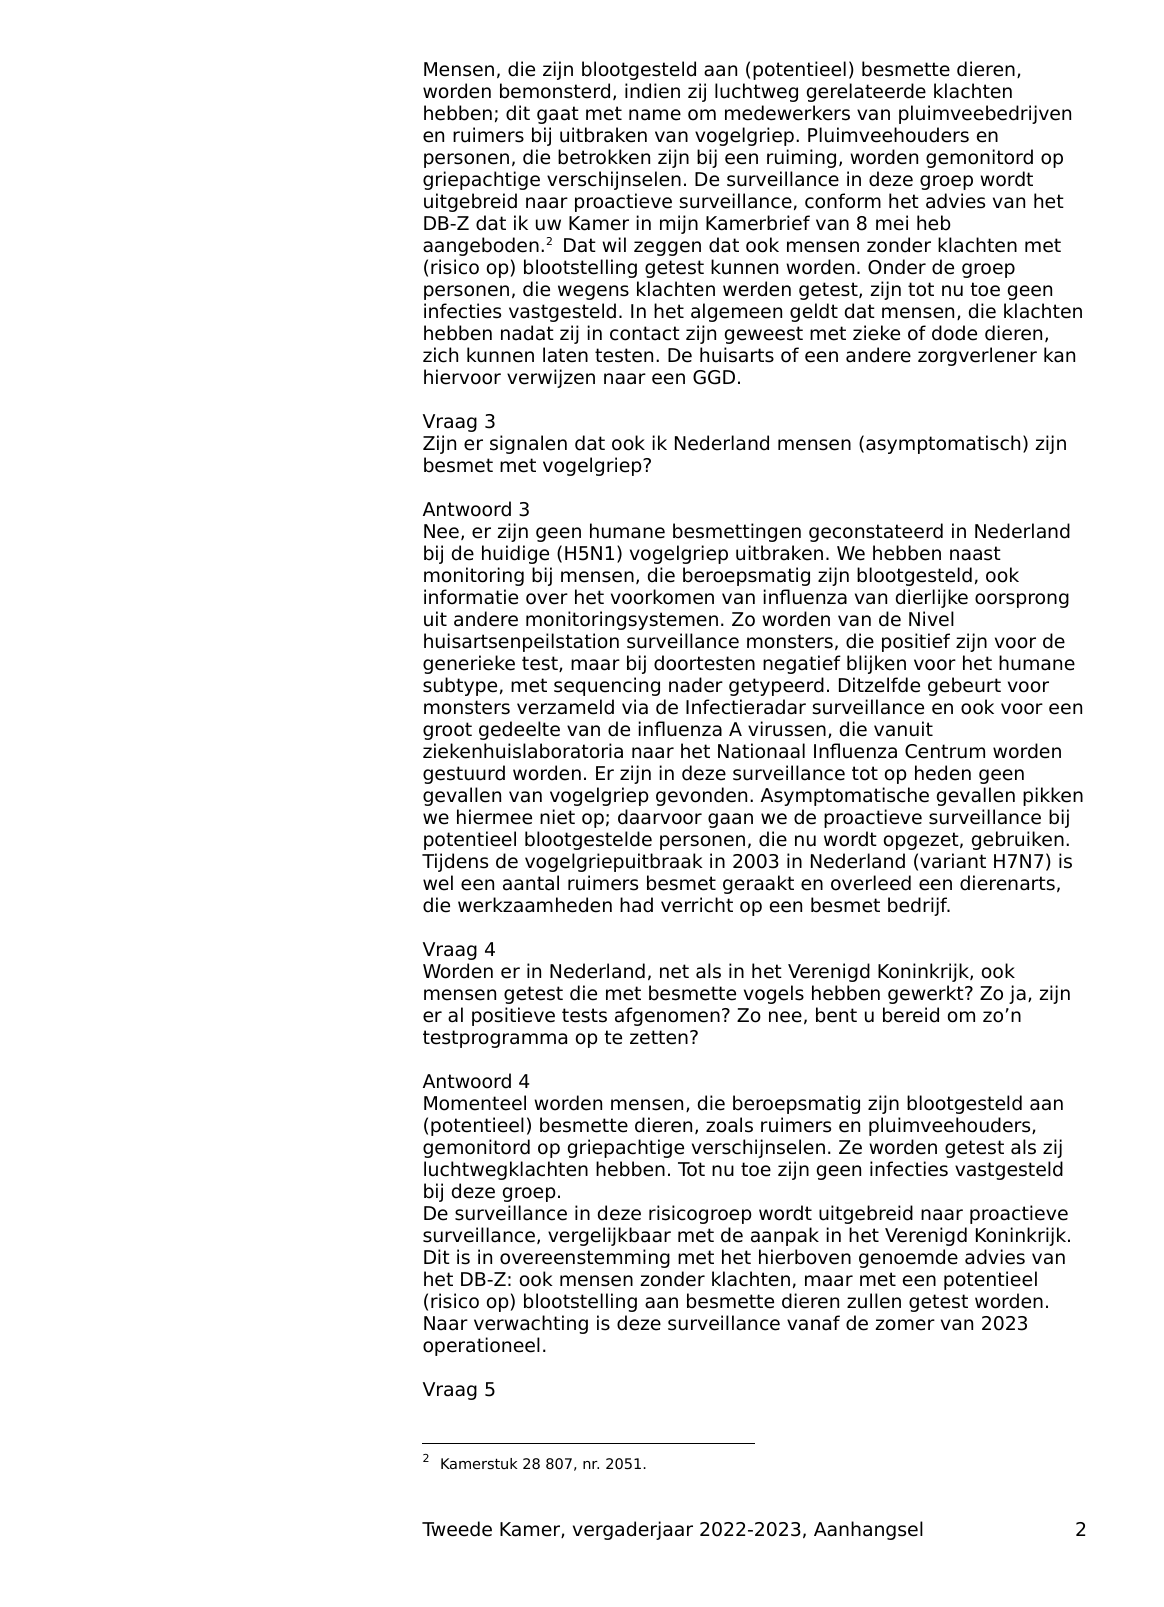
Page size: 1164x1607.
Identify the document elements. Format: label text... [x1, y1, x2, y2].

text Momenteel worden mensen, die beroepsmatig zijn blootgesteld aan (potentieel) besmette dieren, zoals ruimers en pluimveehouders, gemonitord op griepachtige verschijnselen. Ze worden getest als zij luchtwegklachten hebben. Tot nu toe zijn geen infecties vastgesteld bij deze groep. [422, 1093, 1087, 1203]
text Vraag 5 [422, 1379, 1087, 1401]
text De surveillance in deze risicogroep wordt uitgebreid naar proactieve surveillance, vergelijkbaar met de aanpak in het Verenigd Koninkrijk. Dit is in overeenstemming met het hierboven genoemde advies van het DB-Z: ook mensen zonder klachten, maar met een potentieel (risico op) blootstelling aan besmette dieren zullen getest worden. Naar verwachting is deze surveillance vanaf de zomer van 2023 operationeel. [422, 1203, 1087, 1357]
text Zijn er signalen dat ook ik Nederland mensen (asymptomatisch) zijn besmet met vogelgriep? [422, 433, 1087, 477]
text Kamerstuk 28 807, nr. 2051. [422, 1452, 1087, 1474]
text Vraag 3 [422, 411, 1087, 433]
text Nee, er zijn geen humane besmettingen geconstateerd in Nederland bij de huidige (H5N1) vogelgriep uitbraken. We hebben naast monitoring bij mensen, die beroepsmatig zijn blootgesteld, ook informatie over het voorkomen van influenza van dierlijke oorsprong uit andere monitoringsystemen. Zo worden van de Nivel huisartsenpeilstation surveillance monsters, die positief zijn voor de generieke test, maar bij doortesten negatief blijken voor het humane subtype, met sequencing nader getypeerd. Ditzelfde gebeurt voor monsters verzameld via de Infectieradar surveillance en ook voor een groot gedeelte van de influenza A virussen, die vanuit ziekenhuislaboratoria naar het Nationaal Influenza Centrum worden gestuurd worden. Er zijn in deze surveillance tot op heden geen gevallen van vogelgriep gevonden. Asymptomatische gevallen pikken we hiermee niet op; daarvoor gaan we de proactieve surveillance bij potentieel blootgestelde personen, die nu wordt opgezet, gebruiken. Tijdens de vogelgriepuitbraak in 2003 in Nederland (variant H7N7) is wel een aantal ruimers besmet geraakt en overleed een dierenarts, die werkzaamheden had verricht op een besmet bedrijf. [422, 521, 1087, 917]
text Worden er in Nederland, net als in het Verenigd Koninkrijk, ook mensen getest die met besmette vogels hebben gewerkt? Zo ja, zijn er al positieve tests afgenomen? Zo nee, bent u bereid om zo’n testprogramma op te zetten? [422, 961, 1087, 1049]
text Antwoord 4 [422, 1071, 1087, 1093]
text Antwoord 3 [422, 499, 1087, 521]
text Vraag 4 [422, 939, 1087, 961]
text Mensen, die zijn blootgesteld aan (potentieel) besmette dieren, worden bemonsterd, indien zij luchtweg gerelateerde klachten hebben; dit gaat met name om medewerkers van pluimveebedrijven en ruimers bij uitbraken van vogelgriep. Pluimveehouders en personen, die betrokken zijn bij een ruiming, worden gemonitord op griepachtige verschijnselen. De surveillance in deze groep wordt uitgebreid naar proactieve surveillance, conform het advies van het DB-Z dat ik uw Kamer in mijn Kamerbrief van 8 mei heb aangeboden. Dat wil zeggen dat ook mensen zonder klachten met (risico op) blootstelling getest kunnen worden. Onder de groep personen, die wegens klachten werden getest, zijn tot nu toe geen infecties vastgesteld. In het algemeen geldt dat mensen, die klachten hebben nadat zij in contact zijn geweest met zieke of dode dieren, zich kunnen laten testen. De huisarts of een andere zorgverlener kan hiervoor verwijzen naar een GGD. [422, 59, 1087, 389]
